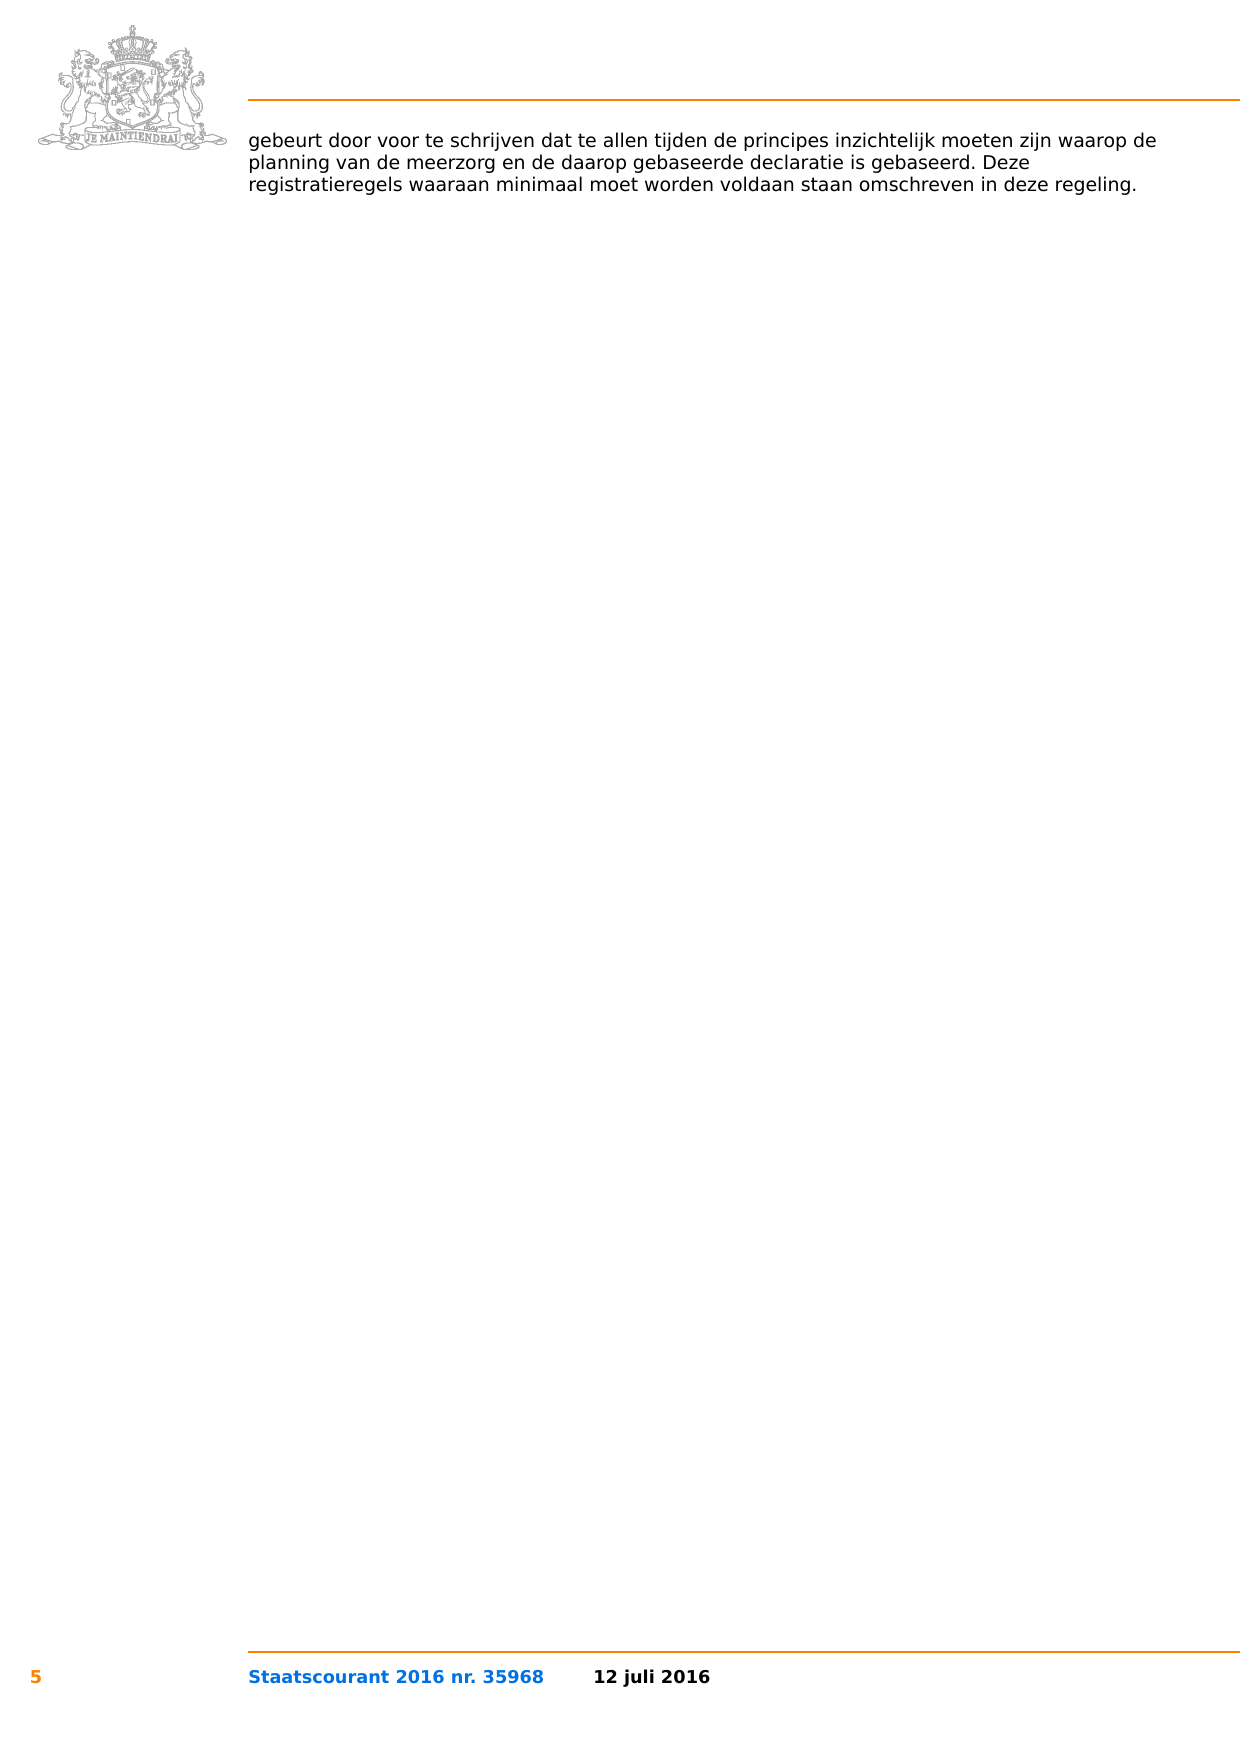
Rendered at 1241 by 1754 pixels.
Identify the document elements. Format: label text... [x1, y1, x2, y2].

picture [38, 25, 227, 150]
text gebeurt door voor te schrijven dat te allen tijden de principes inzichtelijk moeten zijn waarop de planning van de meerzorg en de daarop gebaseerde declaratie is gebaseerd. Deze registratieregels waaraan minimaal moet worden voldaan staan omschreven in deze regeling. [248, 130, 1163, 196]
